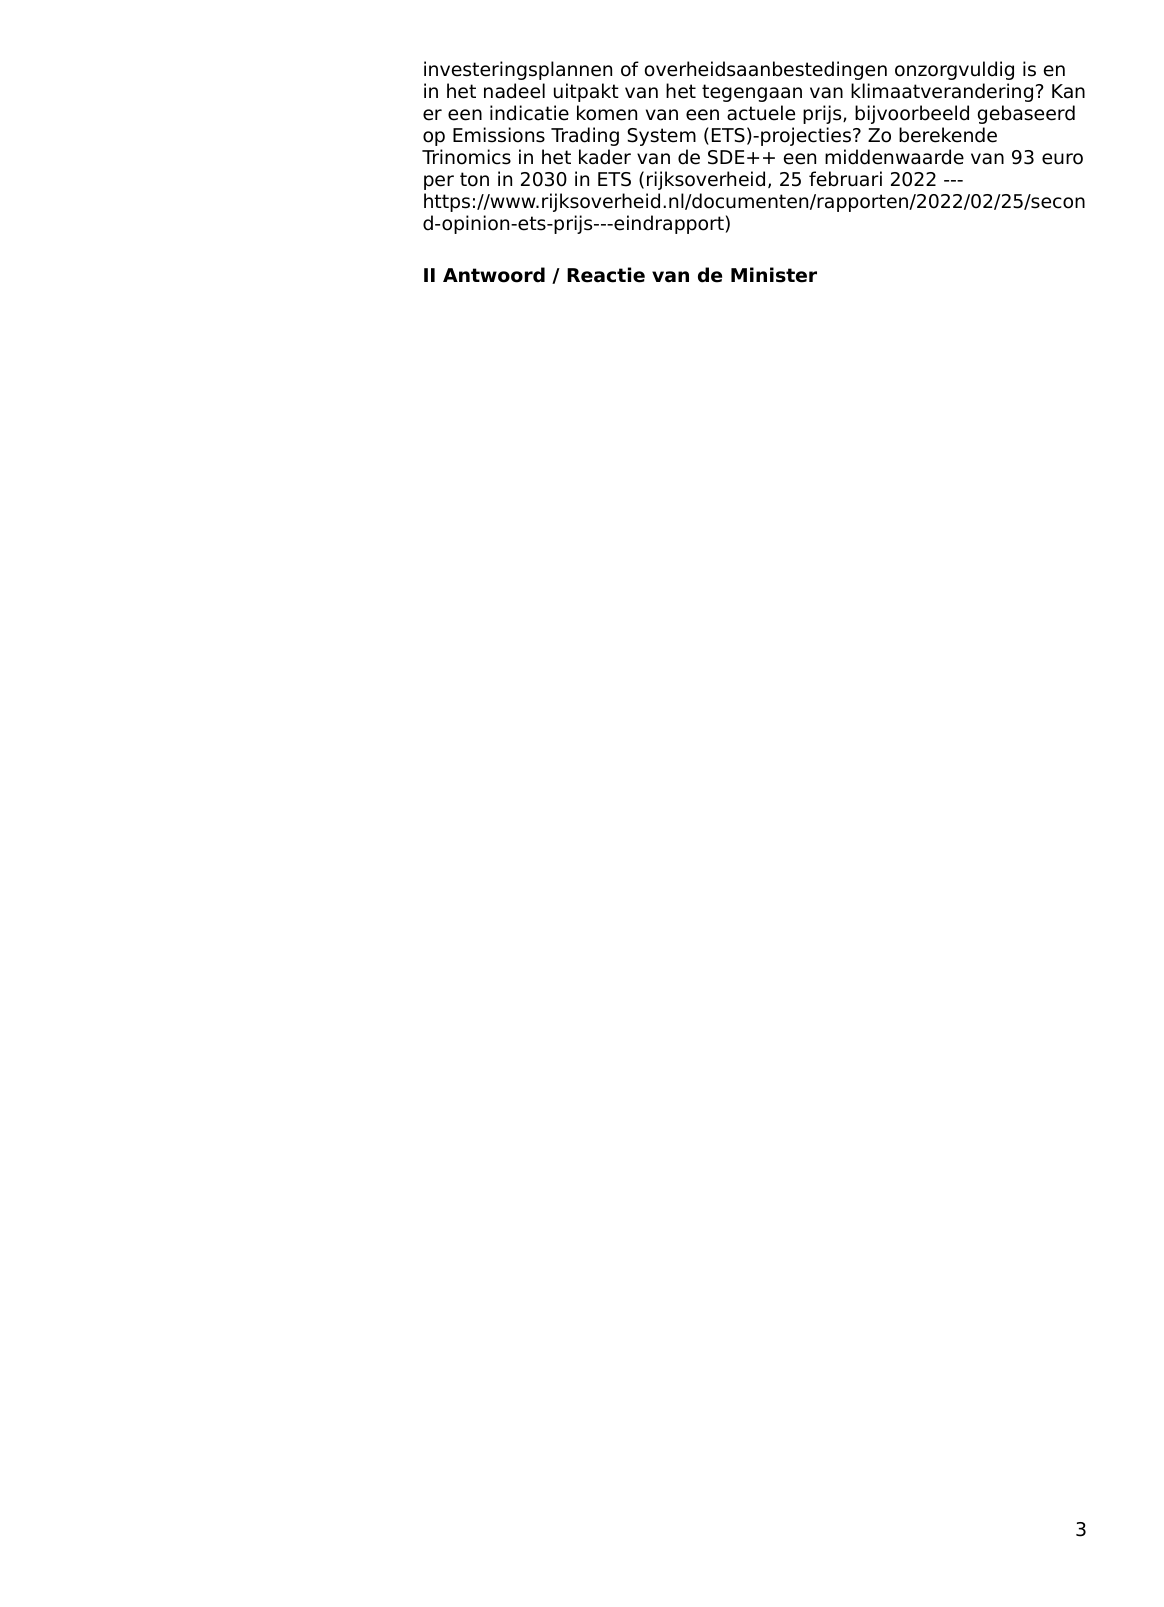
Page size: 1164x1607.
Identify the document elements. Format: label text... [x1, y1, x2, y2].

subtitle II Antwoord / Reactie van de Minister [422, 265, 1087, 287]
text investeringsplannen of overheidsaanbestedingen onzorgvuldig is en in het nadeel uitpakt van het tegengaan van klimaatverandering? Kan er een indicatie komen van een actuele prijs, bijvoorbeeld gebaseerd op Emissions Trading System (ETS)-projecties? Zo berekende Trinomics in het kader van de SDE++ een middenwaarde van 93 euro per ton in 2030 in ETS (rijksoverheid, 25 februari 2022 --- https://www.rijksoverheid.nl/documenten/rapporten/2022/02/25/second-opinion-ets-prijs---eindrapport) [422, 59, 1087, 235]
